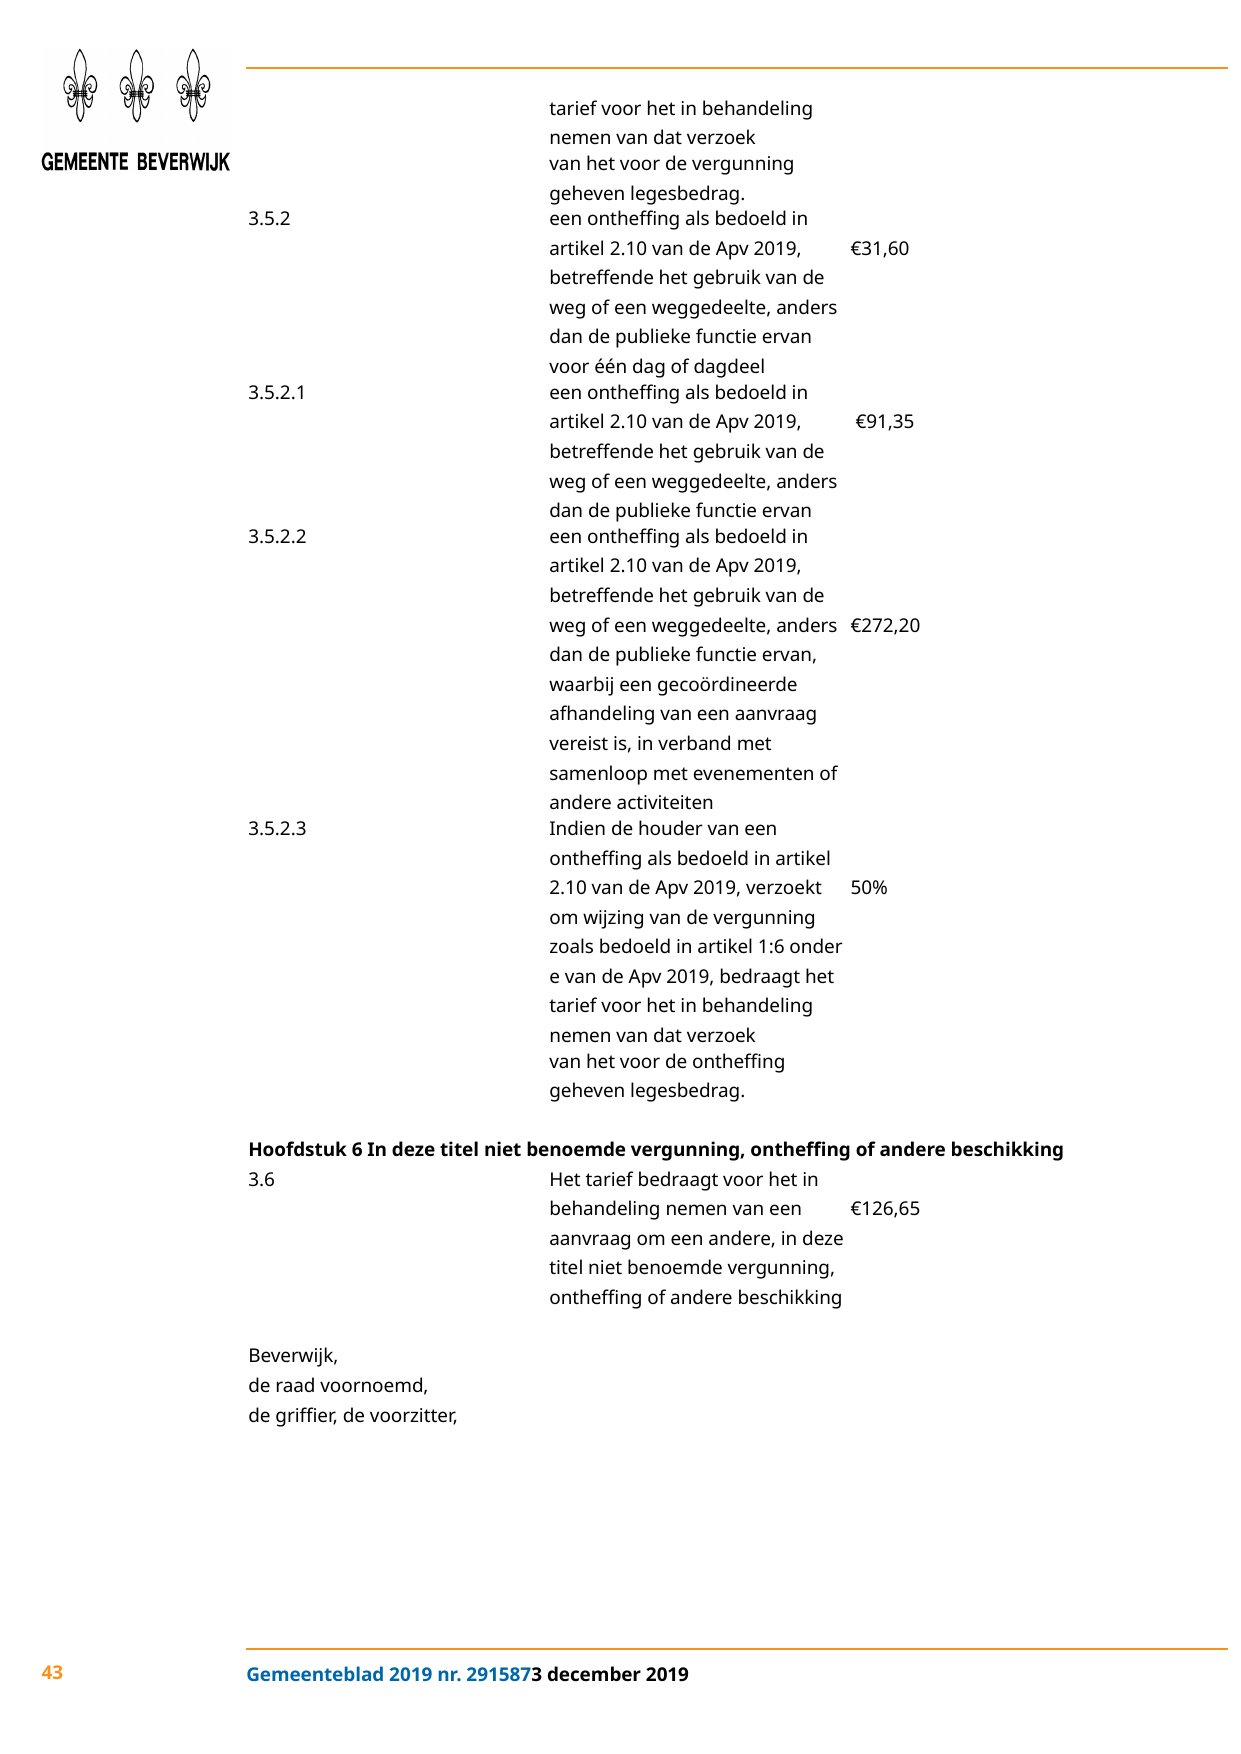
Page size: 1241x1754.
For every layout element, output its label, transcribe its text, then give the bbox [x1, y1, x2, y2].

table_cell van het voor de vergunning geheven legesbedrag. [549, 150, 850, 205]
table_cell een ontheffing als bedoeld in artikel 2.10 van de Apv 2019, betreffende het gebruik van de weg of een weggedeelte, anders dan de publieke functie ervan, waarbij een gecoördineerde afhandeling van een aanvraag vereist is, in verband met samenloop met evenementen of andere activiteiten [549, 523, 850, 815]
table_cell tarief voor het in behandeling nemen van dat verzoek [549, 95, 850, 150]
table_header Het tarief bedraagt voor het in behandeling nemen van een aanvraag om een andere, in deze titel niet benoemde vergunning, ontheffing of andere beschikking [549, 1166, 850, 1310]
text Hoofdstuk 6 In deze titel niet benoemde vergunning, ontheffing of andere beschikking [248, 1136, 1152, 1162]
table_cell [248, 95, 549, 150]
table_cell 50% [850, 815, 1152, 1048]
table_cell [850, 150, 1152, 205]
table_cell 3.5.2.3 [248, 815, 549, 1048]
table_cell Indien de houder van een ontheffing als bedoeld in artikel 2.10 van de Apv 2019, verzoekt om wijzing van de vergunning zoals bedoeld in artikel 1:6 onder e van de Apv 2019, bedraagt het tarief voor het in behandeling nemen van dat verzoek [549, 815, 850, 1048]
table_cell 3.5.2 [248, 205, 549, 379]
table_cell een ontheffing als bedoeld in artikel 2.10 van de Apv 2019, betreffende het gebruik van de weg of een weggedeelte, anders dan de publieke functie ervan [549, 379, 850, 523]
table_header 3.6 [248, 1166, 549, 1310]
table_cell [850, 1048, 1152, 1103]
table_cell €91,35 [850, 379, 1152, 523]
text de raad voornoemd, [248, 1372, 1152, 1398]
table_cell €272,20 [850, 523, 1152, 815]
table_cell een ontheffing als bedoeld in artikel 2.10 van de Apv 2019, betreffende het gebruik van de weg of een weggedeelte, anders dan de publieke functie ervan voor één dag of dagdeel [549, 205, 850, 379]
text de griffier, de voorzitter, [248, 1402, 1152, 1427]
table_header €126,65 [850, 1166, 1152, 1310]
table_cell 3.5.2.1 [248, 379, 549, 523]
table_cell van het voor de ontheffing geheven legesbedrag. [549, 1048, 850, 1103]
text Beverwijk, [248, 1343, 1152, 1368]
table_cell [850, 95, 1152, 150]
table_cell [248, 150, 549, 205]
picture [41, 47, 231, 172]
table_cell 3.5.2.2 [248, 523, 549, 815]
table_cell €31,60 [850, 205, 1152, 379]
table_cell [248, 1048, 549, 1103]
